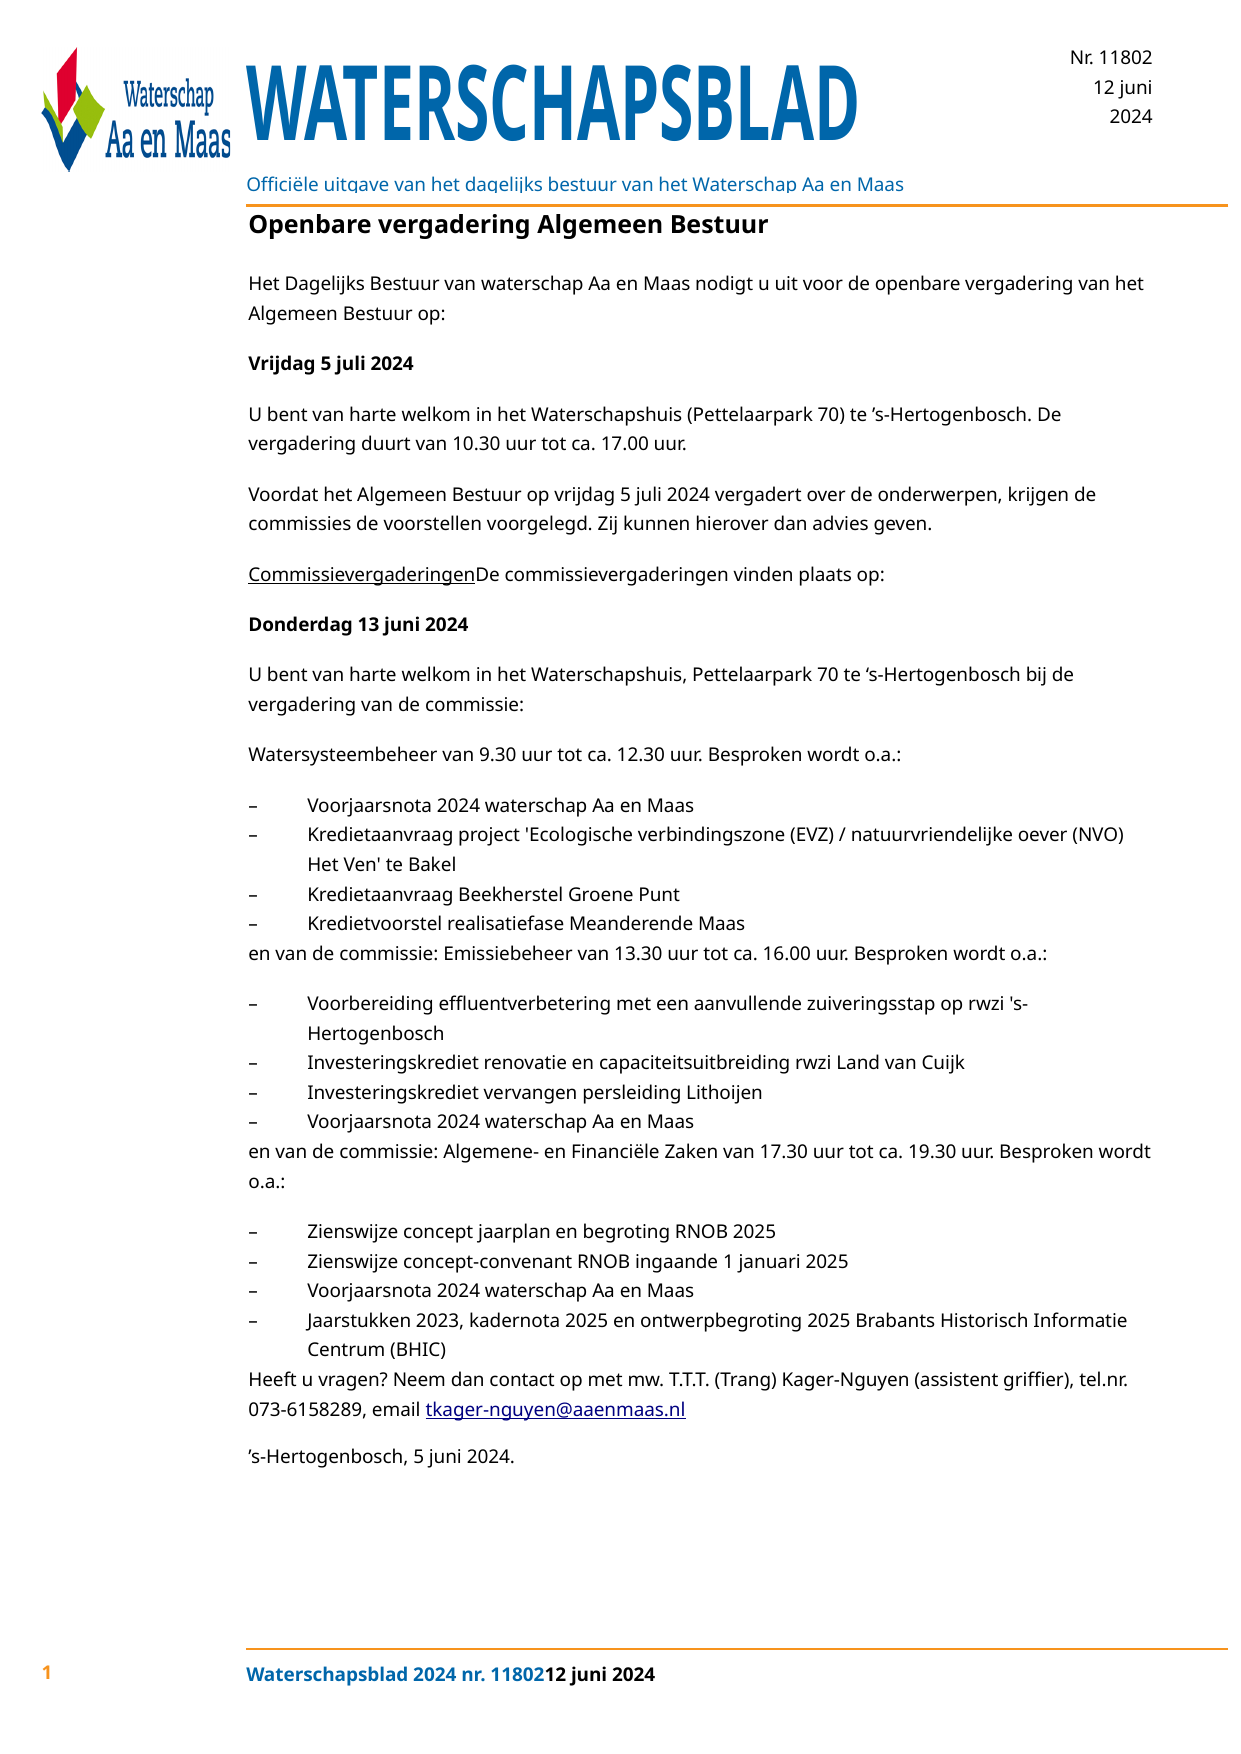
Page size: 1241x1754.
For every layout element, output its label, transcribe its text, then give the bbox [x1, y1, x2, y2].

list Investeringskrediet renovatie en capaciteitsuitbreiding rwzi Land van Cuijk [248, 1049, 1152, 1075]
text Openbare vergadering Algemeen Bestuur [248, 207, 1152, 241]
list Kredietaanvraag Beekherstel Groene Punt [248, 881, 1152, 906]
text Donderdag 13 juni 2024 [248, 611, 1152, 637]
list Kredietvoorstel realisatiefase Meanderende Maas [248, 910, 1152, 936]
text U bent van harte welkom in het Waterschapshuis (Pettelaarpark 70) te ’s-Hertogenbosch. De vergadering duurt van 10.30 uur tot ca. 17.00 uur. [248, 401, 1152, 456]
list Zienswijze concept jaarplan en begroting RNOB 2025 [248, 1218, 1152, 1244]
text ’s-Hertogenbosch, 5 juni 2024. [248, 1443, 1152, 1469]
list Jaarstukken 2023, kadernota 2025 en ontwerpbegroting 2025 Brabants Historisch Informatie Centrum (BHIC) [248, 1307, 1152, 1362]
list Zienswijze concept-convenant RNOB ingaande 1 januari 2025 [248, 1248, 1152, 1273]
text en van de commissie: Algemene- en Financiële Zaken van 17.30 uur tot ca. 19.30 uur. Besproken wordt o.a.: [248, 1138, 1152, 1193]
list Voorjaarsnota 2024 waterschap Aa en Maas [248, 1277, 1152, 1303]
picture [41, 47, 231, 172]
list Kredietaanvraag project 'Ecologische verbindingszone (EVZ) / natuurvriendelijke oever (NVO) Het Ven' te Bakel [248, 822, 1152, 877]
text Het Dagelijks Bestuur van waterschap Aa en Maas nodigt u uit voor de openbare vergadering van het Algemeen Bestuur op: [248, 270, 1152, 326]
list Investeringskrediet vervangen persleiding Lithoijen [248, 1079, 1152, 1105]
text Heeft u vragen? Neem dan contact op met mw. T.T.T. (Trang) Kager-Nguyen (assistent griffier), tel.nr. 073-6158289, email tkager-nguyen@aaenmaas.nl [248, 1366, 1152, 1421]
list Voorjaarsnota 2024 waterschap Aa en Maas [248, 1109, 1152, 1134]
text Voordat het Algemeen Bestuur op vrijdag 5 juli 2024 vergadert over de onderwerpen, krijgen de commissies de voorstellen voorgelegd. Zij kunnen hierover dan advies geven. [248, 481, 1152, 536]
text Watersysteembeheer van 9.30 uur tot ca. 12.30 uur. Besproken wordt o.a.: [248, 742, 1152, 767]
text CommissievergaderingenDe commissievergaderingen vinden plaats op: [248, 561, 1152, 586]
text Vrijdag 5 juli 2024 [248, 350, 1152, 376]
list Voorjaarsnota 2024 waterschap Aa en Maas [248, 792, 1152, 818]
text U bent van harte welkom in het Waterschapshuis, Pettelaarpark 70 te ‘s-Hertogenbosch bij de vergadering van de commissie: [248, 662, 1152, 717]
list Voorbereiding effluentverbetering met een aanvullende zuiveringsstap op rwzi 's-Hertogenbosch [248, 990, 1152, 1046]
text en van de commissie: Emissiebeheer van 13.30 uur tot ca. 16.00 uur. Besproken wordt o.a.: [248, 940, 1152, 966]
